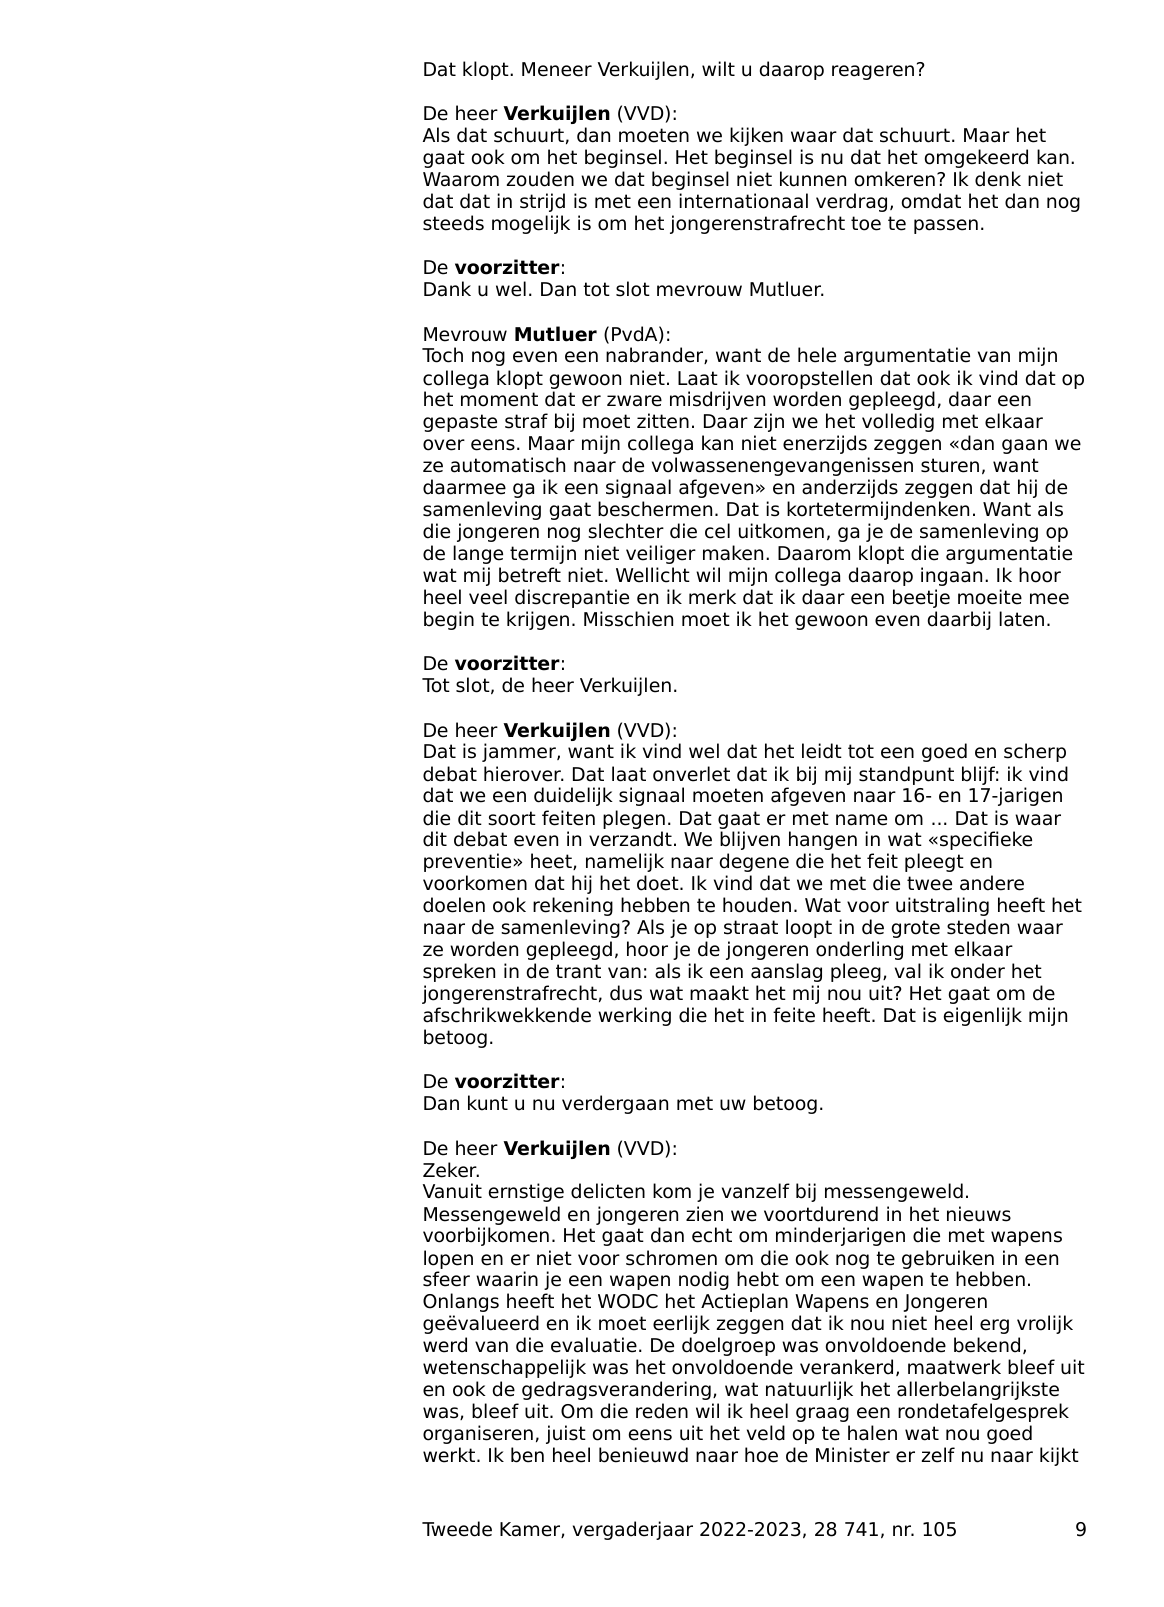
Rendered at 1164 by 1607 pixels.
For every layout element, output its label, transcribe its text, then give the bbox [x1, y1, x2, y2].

text De heer Verkuijlen (VVD): [422, 719, 1087, 741]
text Dan kunt u nu verdergaan met uw betoog. [422, 1093, 1087, 1115]
text De heer Verkuijlen (VVD): [422, 103, 1087, 125]
text De heer Verkuijlen (VVD): [422, 1137, 1087, 1159]
text De voorzitter: [422, 1071, 1087, 1093]
text Vanuit ernstige delicten kom je vanzelf bij messengeweld. Messengeweld en jongeren zien we voortdurend in het nieuws voorbijkomen. Het gaat dan echt om minderjarigen die met wapens lopen en er niet voor schromen om die ook nog te gebruiken in een sfeer waarin je een wapen nodig hebt om een wapen te hebben. Onlangs heeft het WODC het Actieplan Wapens en Jongeren geëvalueerd en ik moet eerlijk zeggen dat ik nou niet heel erg vrolijk werd van die evaluatie. De doelgroep was onvoldoende bekend, wetenschappelijk was het onvoldoende verankerd, maatwerk bleef uit en ook de gedragsverandering, wat natuurlijk het allerbelangrijkste was, bleef uit. Om die reden wil ik heel graag een rondetafelgesprek organiseren, juist om eens uit het veld op te halen wat nou goed werkt. Ik ben heel benieuwd naar hoe de Minister er zelf nu naar kijkt [422, 1181, 1087, 1467]
text Dank u wel. Dan tot slot mevrouw Mutluer. [422, 279, 1087, 301]
text Dat klopt. Meneer Verkuijlen, wilt u daarop reageren? [422, 59, 1087, 81]
text De voorzitter: [422, 653, 1087, 675]
text Tot slot, de heer Verkuijlen. [422, 675, 1087, 697]
text Zeker. [422, 1159, 1087, 1181]
text Als dat schuurt, dan moeten we kijken waar dat schuurt. Maar het gaat ook om het beginsel. Het beginsel is nu dat het omgekeerd kan. Waarom zouden we dat beginsel niet kunnen omkeren? Ik denk niet dat dat in strijd is met een internationaal verdrag, omdat het dan nog steeds mogelijk is om het jongerenstrafrecht toe te passen. [422, 125, 1087, 235]
text De voorzitter: [422, 257, 1087, 279]
text Dat is jammer, want ik vind wel dat het leidt tot een goed en scherp debat hierover. Dat laat onverlet dat ik bij mij standpunt blijf: ik vind dat we een duidelijk signaal moeten afgeven naar 16- en 17-jarigen die dit soort feiten plegen. Dat gaat er met name om ... Dat is waar dit debat even in verzandt. We blijven hangen in wat «specifieke preventie» heet, namelijk naar degene die het feit pleegt en voorkomen dat hij het doet. Ik vind dat we met die twee andere doelen ook rekening hebben te houden. Wat voor uitstraling heeft het naar de samenleving? Als je op straat loopt in de grote steden waar ze worden gepleegd, hoor je de jongeren onderling met elkaar spreken in de trant van: als ik een aanslag pleeg, val ik onder het jongerenstrafrecht, dus wat maakt het mij nou uit? Het gaat om de afschrikwekkende werking die het in feite heeft. Dat is eigenlijk mijn betoog. [422, 741, 1087, 1049]
text Toch nog even een nabrander, want de hele argumentatie van mijn collega klopt gewoon niet. Laat ik vooropstellen dat ook ik vind dat op het moment dat er zware misdrijven worden gepleegd, daar een gepaste straf bij moet zitten. Daar zijn we het volledig met elkaar over eens. Maar mijn collega kan niet enerzijds zeggen «dan gaan we ze automatisch naar de volwassenengevangenissen sturen, want daarmee ga ik een signaal afgeven» en anderzijds zeggen dat hij de samenleving gaat beschermen. Dat is kortetermijndenken. Want als die jongeren nog slechter die cel uitkomen, ga je de samenleving op de lange termijn niet veiliger maken. Daarom klopt die argumentatie wat mij betreft niet. Wellicht wil mijn collega daarop ingaan. Ik hoor heel veel discrepantie en ik merk dat ik daar een beetje moeite mee begin te krijgen. Misschien moet ik het gewoon even daarbij laten. [422, 345, 1087, 631]
text Mevrouw Mutluer (PvdA): [422, 323, 1087, 345]
